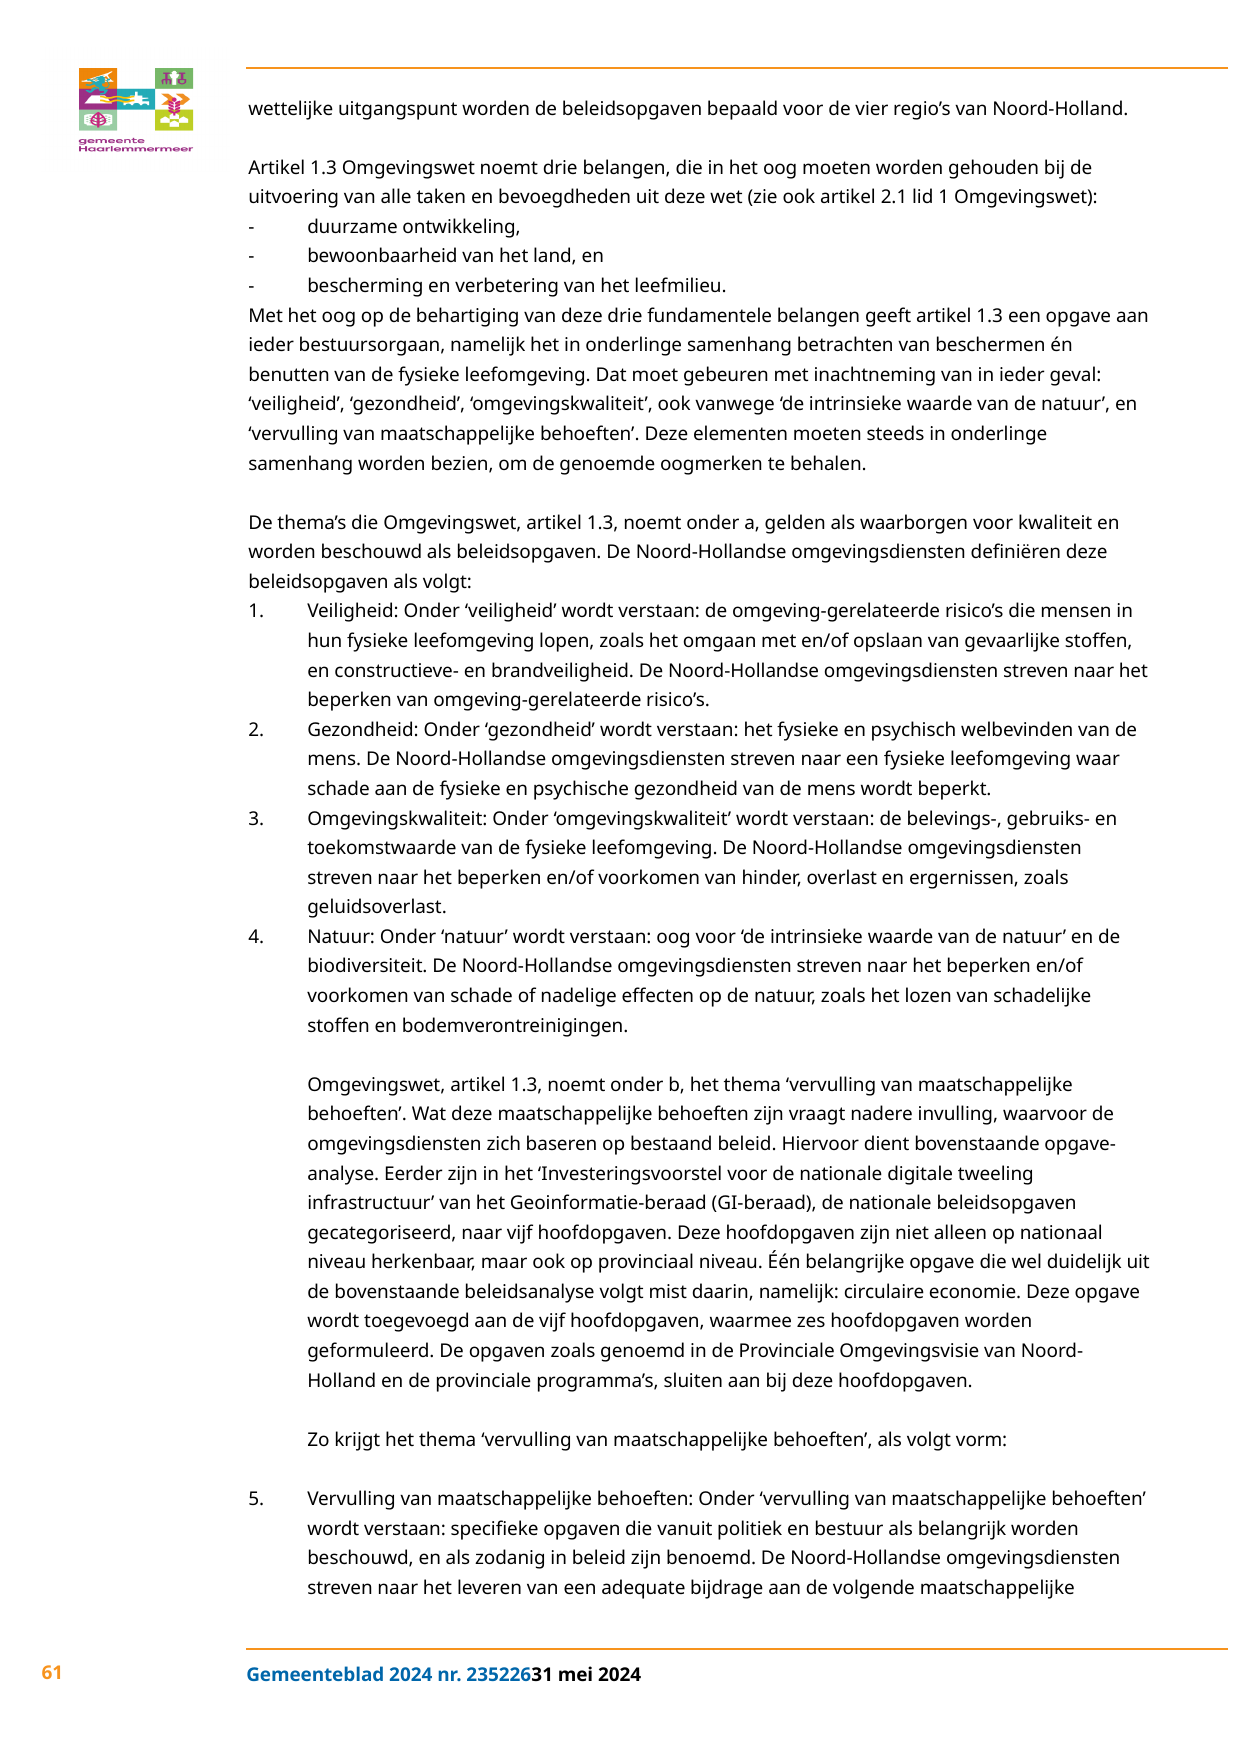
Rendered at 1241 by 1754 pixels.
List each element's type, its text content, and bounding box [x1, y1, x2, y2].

list Gezondheid: Onder ‘gezondheid’ wordt verstaan: het fysieke en psychisch welbevinden van de mens. De Noord-Hollandse omgevingsdiensten streven naar een fysieke leefomgeving waar schade aan de fysieke en psychische gezondheid van de mens wordt beperkt. [248, 716, 1152, 801]
list bewoonbaarheid van het land, en [248, 243, 1152, 268]
text De thema’s die Omgevingswet, artikel 1.3, noemt onder a, gelden als waarborgen voor kwaliteit en worden beschouwd als beleidsopgaven. De Noord-Hollandse omgevingsdiensten definiëren deze beleidsopgaven als volgt: [248, 509, 1152, 594]
list duurzame ontwikkeling, [248, 213, 1152, 239]
text wettelijke uitgangspunt worden de beleidsopgaven bepaald voor de vier regio’s van Noord-Holland. [248, 95, 1152, 121]
list Veiligheid: Onder ‘veiligheid’ wordt verstaan: de omgeving-gerelateerde risico’s die mensen in hun fysieke leefomgeving lopen, zoals het omgaan met en/of opslaan van gevaarlijke stoffen, en constructieve- en brandveiligheid. De Noord-Hollandse omgevingsdiensten streven naar het beperken van omgeving-gerelateerde risico’s. [248, 598, 1152, 712]
list Omgevingswet, artikel 1.3, noemt onder b, het thema ‘vervulling van maatschappelijke behoeften’. Wat deze maatschappelijke behoeften zijn vraagt nadere invulling, waarvoor de omgevingsdiensten zich baseren op bestaand beleid. Hiervoor dient bovenstaande opgave-analyse. Eerder zijn in het ‘Investeringsvoorstel voor de nationale digitale tweeling infrastructuur’ van het Geoinformatie-beraad (GI-beraad), de nationale beleidsopgaven gecategoriseerd, naar vijf hoofdopgaven. Deze hoofdopgaven zijn niet alleen op nationaal niveau herkenbaar, maar ook op provinciaal niveau. Één belangrijke opgave die wel duidelijk uit de bovenstaande beleidsanalyse volgt mist daarin, namelijk: circulaire economie. Deze opgave wordt toegevoegd aan de vijf hoofdopgaven, waarmee zes hoofdopgaven worden geformuleerd. De opgaven zoals genoemd in de Provinciale Omgevingsvisie van Noord-Holland en de provinciale programma’s, sluiten aan bij deze hoofdopgaven. [248, 1071, 1152, 1393]
list Omgevingskwaliteit: Onder ‘omgevingskwaliteit’ wordt verstaan: de belevings-, gebruiks- en toekomstwaarde van de fysieke leefomgeving. De Noord-Hollandse omgevingsdiensten streven naar het beperken en/of voorkomen van hinder, overlast en ergernissen, zoals geluidsoverlast. [248, 805, 1152, 919]
list bescherming en verbetering van het leefmilieu. [248, 272, 1152, 298]
text Artikel 1.3 Omgevingswet noemt drie belangen, die in het oog moeten worden gehouden bij de uitvoering van alle taken en bevoegdheden uit deze wet (zie ook artikel 2.1 lid 1 Omgevingswet): [248, 154, 1152, 209]
list Natuur: Onder ‘natuur’ wordt verstaan: oog voor ‘de intrinsieke waarde van de natuur’ en de biodiversiteit. De Noord-Hollandse omgevingsdiensten streven naar het beperken en/of voorkomen van schade of nadelige effecten op de natuur, zoals het lozen van schadelijke stoffen en bodemverontreinigingen. [248, 923, 1152, 1038]
list Vervulling van maatschappelijke behoeften: Onder ‘vervulling van maatschappelijke behoeften’ wordt verstaan: specifieke opgaven die vanuit politiek en bestuur als belangrijk worden beschouwd, en als zodanig in beleid zijn benoemd. De Noord-Hollandse omgevingsdiensten streven naar het leveren van een adequate bijdrage aan de volgende maatschappelijke [248, 1485, 1152, 1600]
picture [41, 47, 231, 172]
text Met het oog op de behartiging van deze drie fundamentele belangen geeft artikel 1.3 een opgave aan ieder bestuursorgaan, namelijk het in onderlinge samenhang betrachten van beschermen én benutten van de fysieke leefomgeving. Dat moet gebeuren met inachtneming van in ieder geval: ‘veiligheid’, ‘gezondheid’, ‘omgevingskwaliteit’, ook vanwege ‘de intrinsieke waarde van de natuur’, en ‘vervulling van maatschappelijke behoeften’. Deze elementen moeten steeds in onderlinge samenhang worden bezien, om de genoemde oogmerken te behalen. [248, 302, 1152, 476]
list Zo krijgt het thema ‘vervulling van maatschappelijke behoeften’, als volgt vorm: [248, 1426, 1152, 1452]
